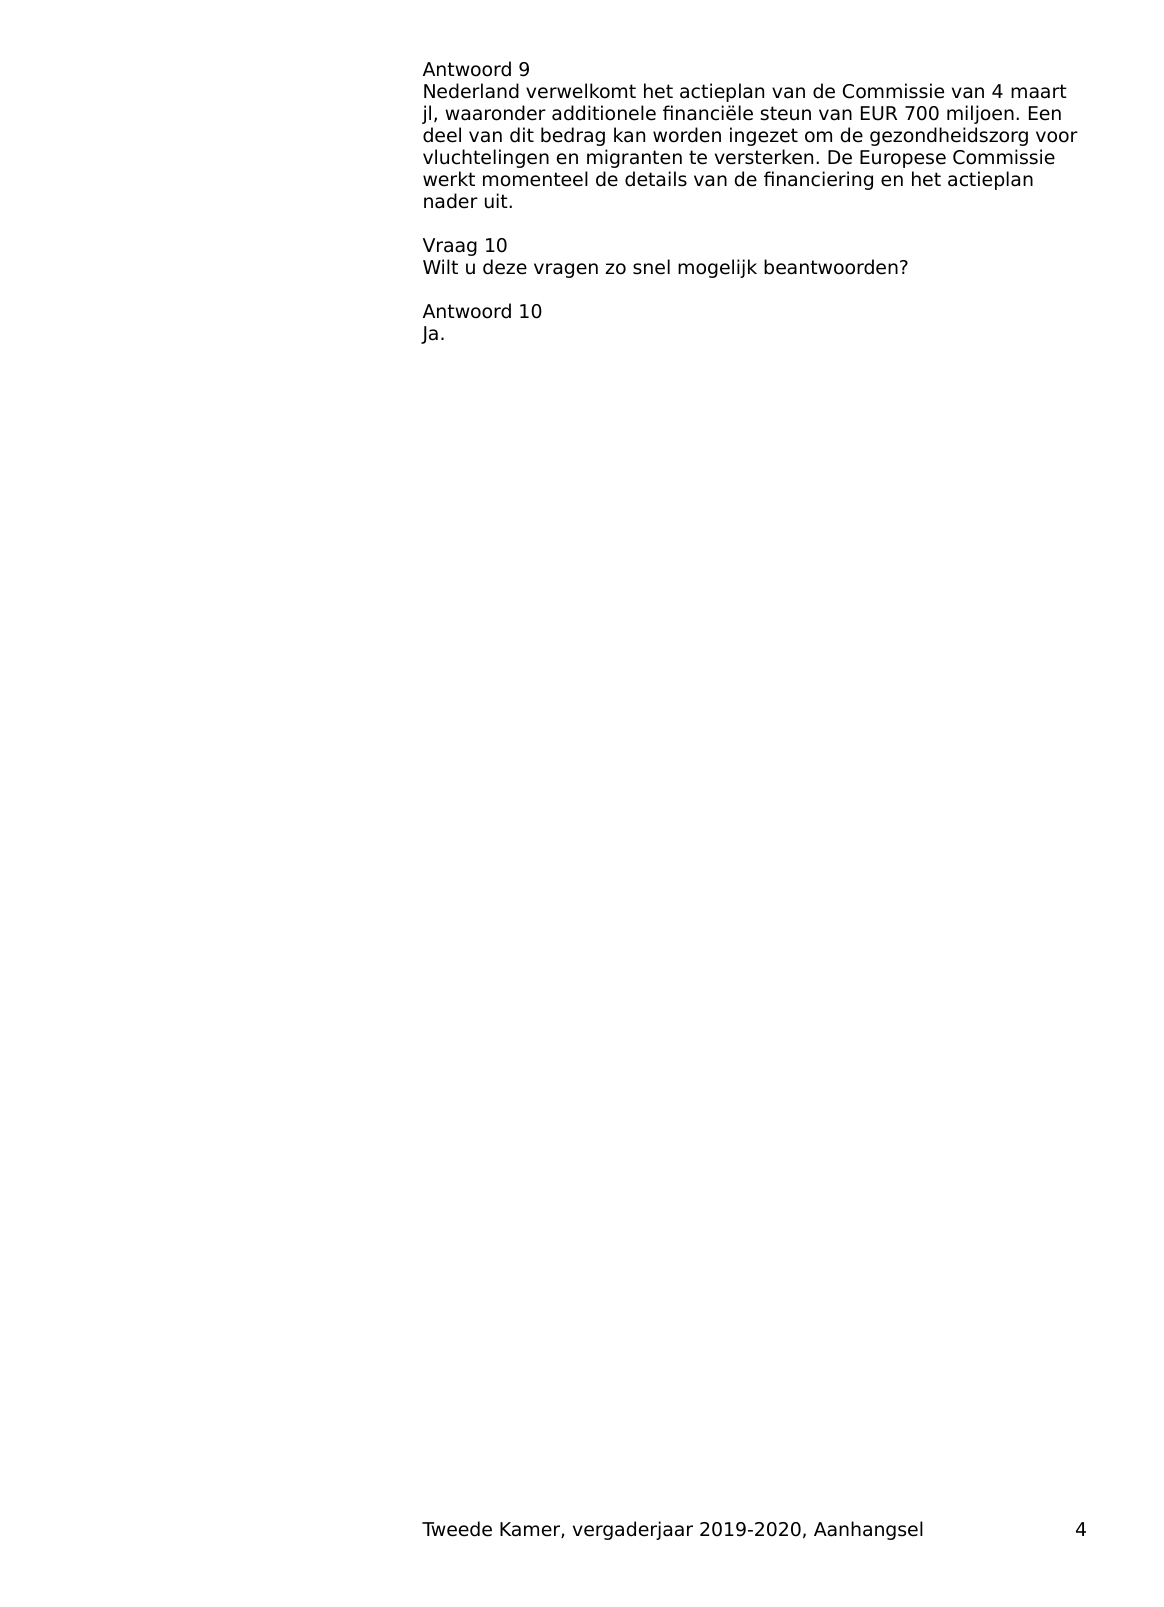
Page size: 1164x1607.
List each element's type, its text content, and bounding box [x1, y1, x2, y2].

text Nederland verwelkomt het actieplan van de Commissie van 4 maart jl, waaronder additionele financiële steun van EUR 700 miljoen. Een deel van dit bedrag kan worden ingezet om de gezondheidszorg voor vluchtelingen en migranten te versterken. De Europese Commissie werkt momenteel de details van de financiering en het actieplan nader uit. [422, 81, 1087, 213]
text Wilt u deze vragen zo snel mogelijk beantwoorden? [422, 257, 1087, 279]
text Antwoord 10 [422, 301, 1087, 323]
text Ja. [422, 323, 1087, 345]
text Antwoord 9 [422, 59, 1087, 81]
text Vraag 10 [422, 235, 1087, 257]
